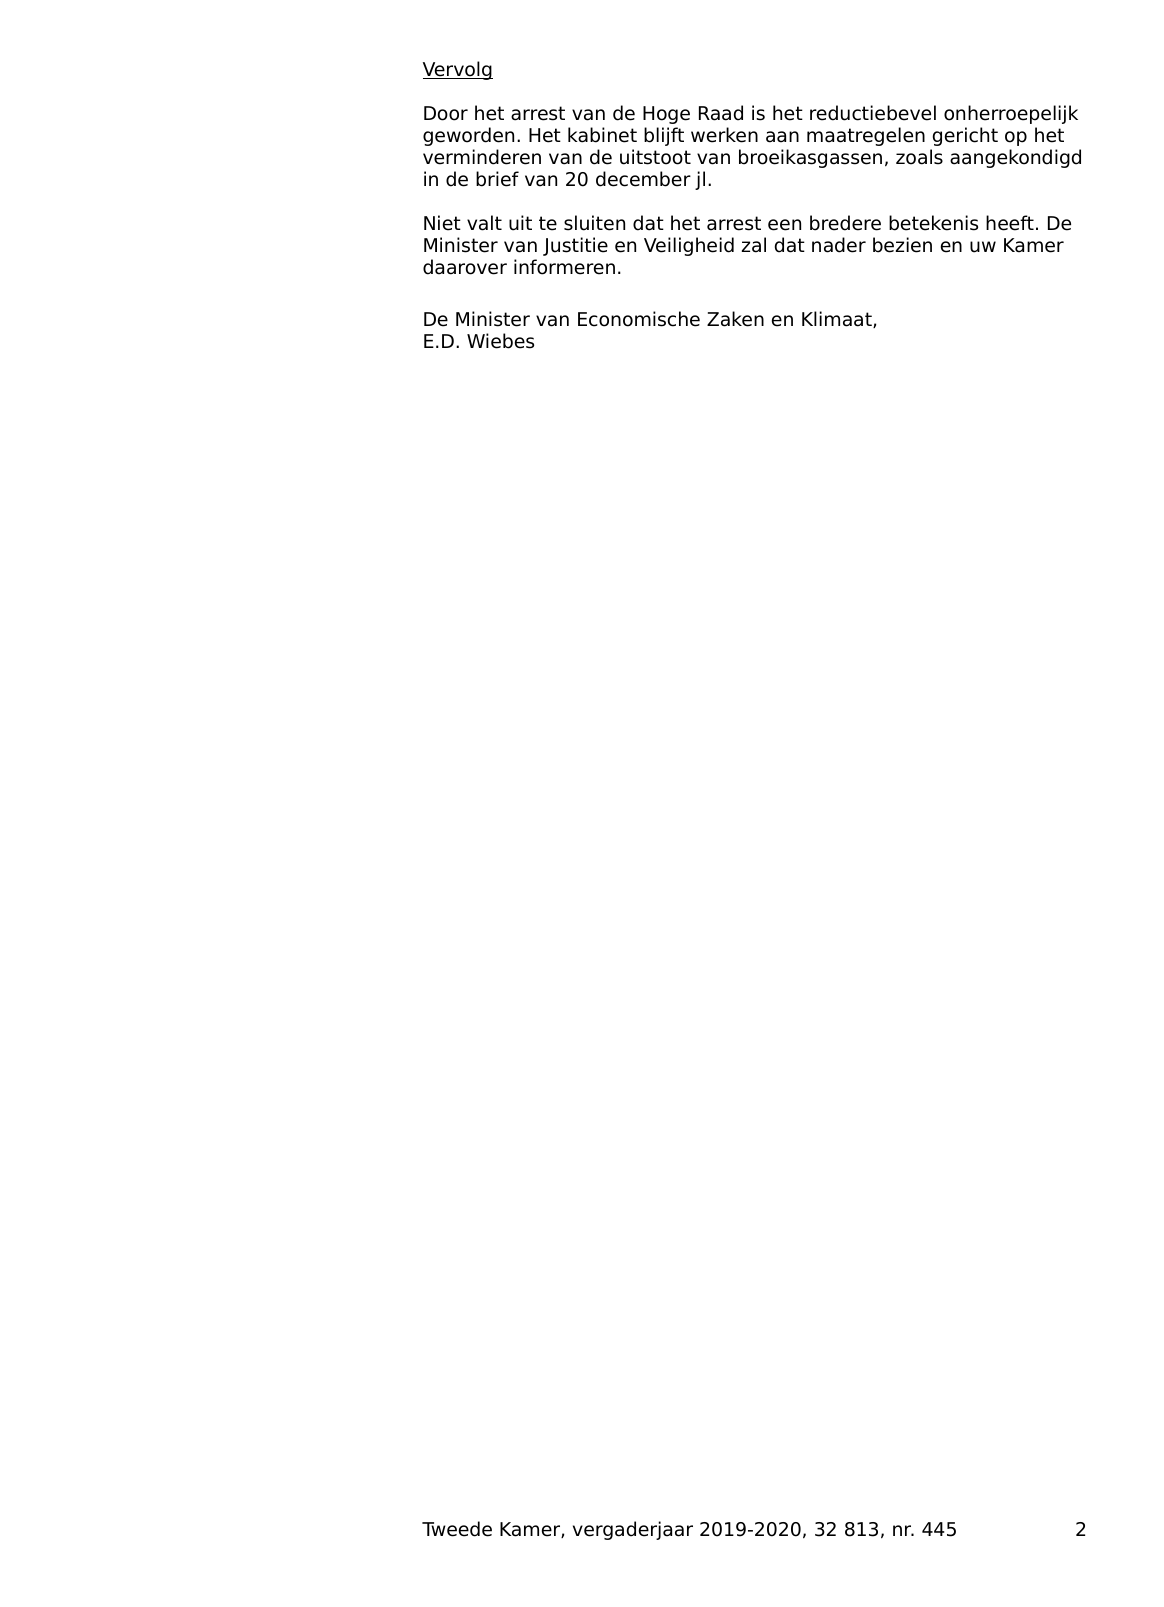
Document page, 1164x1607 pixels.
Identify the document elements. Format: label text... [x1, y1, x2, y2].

text De Minister van Economische Zaken en Klimaat, E.D. Wiebes [422, 309, 1087, 353]
subtitle Vervolg [422, 59, 1087, 81]
text Door het arrest van de Hoge Raad is het reductiebevel onherroepelijk geworden. Het kabinet blijft werken aan maatregelen gericht op het verminderen van de uitstoot van broeikasgassen, zoals aangekondigd in de brief van 20 december jl. [422, 103, 1087, 191]
text Niet valt uit te sluiten dat het arrest een bredere betekenis heeft. De Minister van Justitie en Veiligheid zal dat nader bezien en uw Kamer daarover informeren. [422, 213, 1087, 279]
